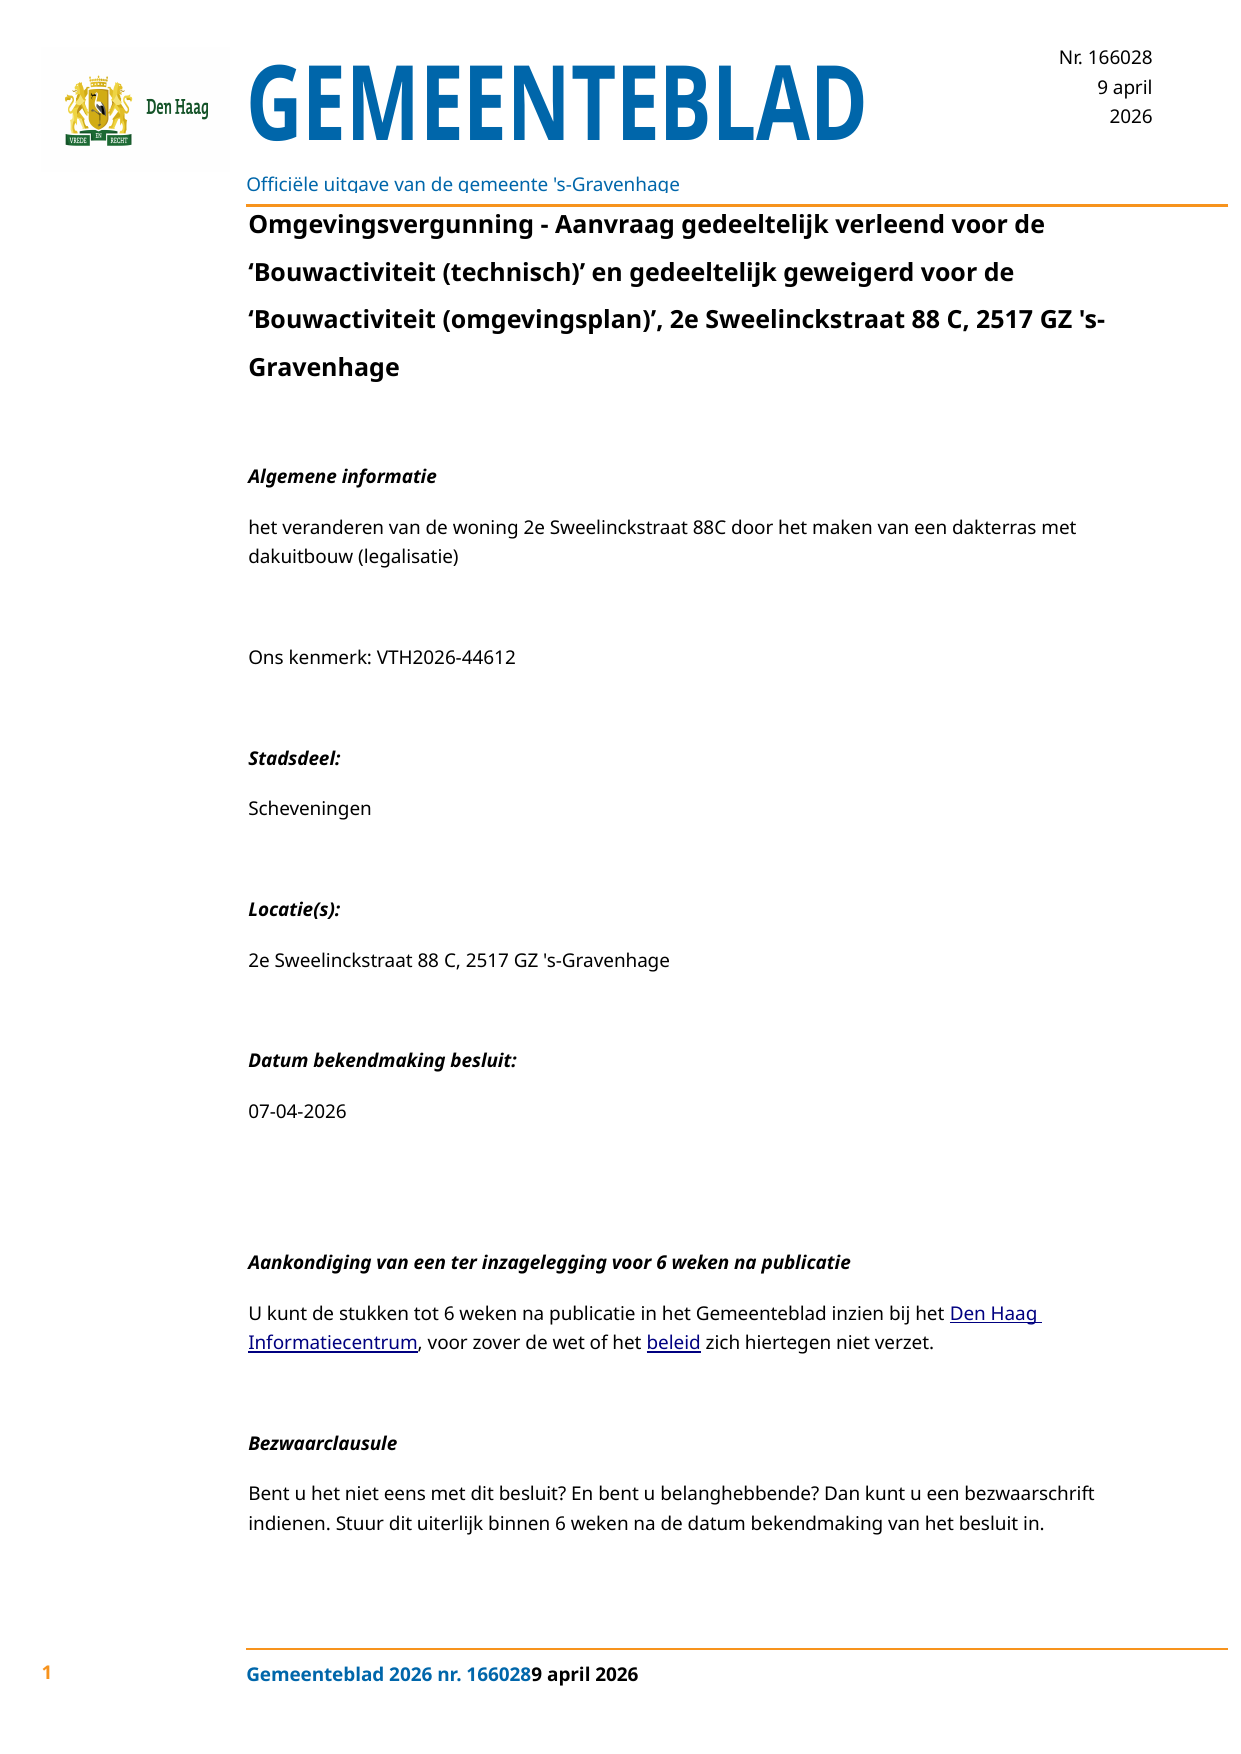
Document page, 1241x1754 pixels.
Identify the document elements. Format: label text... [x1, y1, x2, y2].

text 2e Sweelinckstraat 88 C, 2517 GZ 's-Gravenhage [248, 947, 1152, 973]
text Omgevingsvergunning - Aanvraag gedeeltelijk verleend voor de ‘Bouwactiviteit (technisch)’ en gedeeltelijk geweigerd voor de ‘Bouwactiviteit (omgevingsplan)’, 2e Sweelinckstraat 88 C, 2517 GZ 's-Gravenhage [248, 207, 1152, 384]
text Bent u het niet eens met dit besluit? En bent u belanghebbende? Dan kunt u een bezwaarschrift indienen. Stuur dit uiterlijk binnen 6 weken na de datum bekendmaking van het besluit in. [248, 1481, 1152, 1536]
text Datum bekendmaking besluit: [248, 1048, 1152, 1073]
text U kunt de stukken tot 6 weken na publicatie in het Gemeenteblad inzien bij het Den Haag Informatiecentrum, voor zover de wet of het beleid zich hiertegen niet verzet. [248, 1300, 1152, 1355]
text 07-04-2026 [248, 1098, 1152, 1124]
text Algemene informatie [248, 463, 1152, 489]
text Aankondiging van een ter inzagelegging voor 6 weken na publicatie [248, 1249, 1152, 1275]
picture [41, 47, 231, 172]
text Bezwaarclausule [248, 1430, 1152, 1456]
text Stadsdeel: [248, 745, 1152, 771]
text Locatie(s): [248, 896, 1152, 922]
text het veranderen van de woning 2e Sweelinckstraat 88C door het maken van een dakterras met dakuitbouw (legalisatie) [248, 514, 1152, 569]
text Scheveningen [248, 796, 1152, 821]
text Ons kenmerk: VTH2026-44612 [248, 644, 1152, 670]
